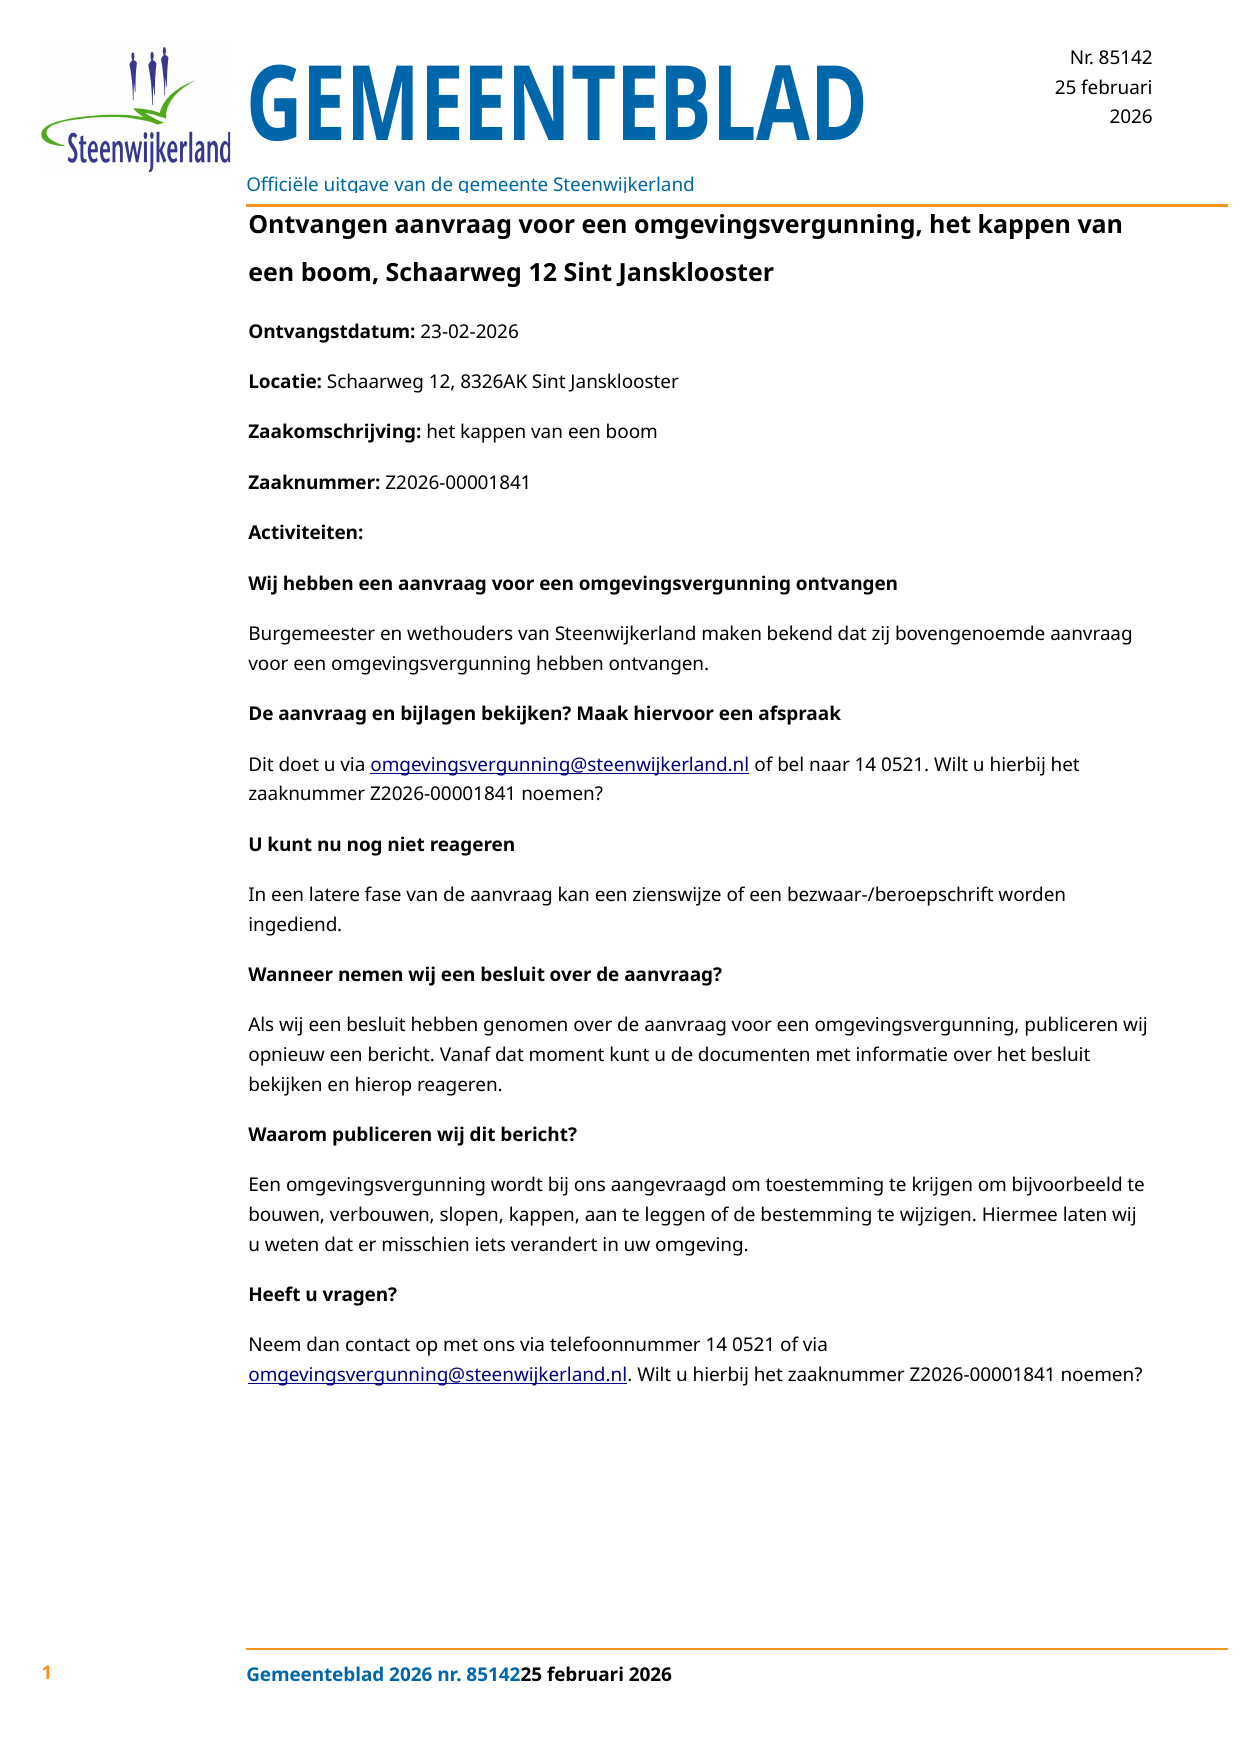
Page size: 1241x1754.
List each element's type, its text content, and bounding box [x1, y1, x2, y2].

text Een omgevingsvergunning wordt bij ons aangevraagd om toestemming te krijgen om bijvoorbeeld te bouwen, verbouwen, slopen, kappen, aan te leggen of de bestemming te wijzigen. Hiermee laten wij u weten dat er misschien iets verandert in uw omgeving. [248, 1172, 1152, 1257]
text In een latere fase van de aanvraag kan een zienswijze of een bezwaar-/beroepschrift worden ingediend. [248, 881, 1152, 937]
text Activiteiten: [248, 519, 1152, 545]
text Locatie: Schaarweg 12, 8326AK Sint Jansklooster [248, 368, 1152, 394]
text Heeft u vragen? [248, 1281, 1152, 1307]
picture [41, 47, 231, 172]
text Dit doet u via omgevingsvergunning@steenwijkerland.nl of bel naar 14 0521. Wilt u hierbij het zaaknummer Z2026-00001841 noemen? [248, 751, 1152, 806]
text Zaaknummer: Z2026-00001841 [248, 469, 1152, 495]
text U kunt nu nog niet reageren [248, 831, 1152, 857]
text Wanneer nemen wij een besluit over de aanvraag? [248, 961, 1152, 987]
text Ontvangstdatum: 23-02-2026 [248, 318, 1152, 344]
text Zaakomschrijving: het kappen van een boom [248, 419, 1152, 444]
text Ontvangen aanvraag voor een omgevingsvergunning, het kappen van een boom, Schaarweg 12 Sint Jansklooster [248, 207, 1152, 288]
text Wij hebben een aanvraag voor een omgevingsvergunning ontvangen [248, 570, 1152, 596]
text Neem dan contact op met ons via telefoonnummer 14 0521 of via omgevingsvergunning@steenwijkerland.nl. Wilt u hierbij het zaaknummer Z2026-00001841 noemen? [248, 1332, 1152, 1387]
text Als wij een besluit hebben genomen over de aanvraag voor een omgevingsvergunning, publiceren wij opnieuw een bericht. Vanaf dat moment kunt u de documenten met informatie over het besluit bekijken en hierop reageren. [248, 1012, 1152, 1097]
text Burgemeester en wethouders van Steenwijkerland maken bekend dat zij bovengenoemde aanvraag voor een omgevingsvergunning hebben ontvangen. [248, 620, 1152, 676]
text Waarom publiceren wij dit bericht? [248, 1121, 1152, 1147]
text De aanvraag en bijlagen bekijken? Maak hiervoor een afspraak [248, 700, 1152, 726]
